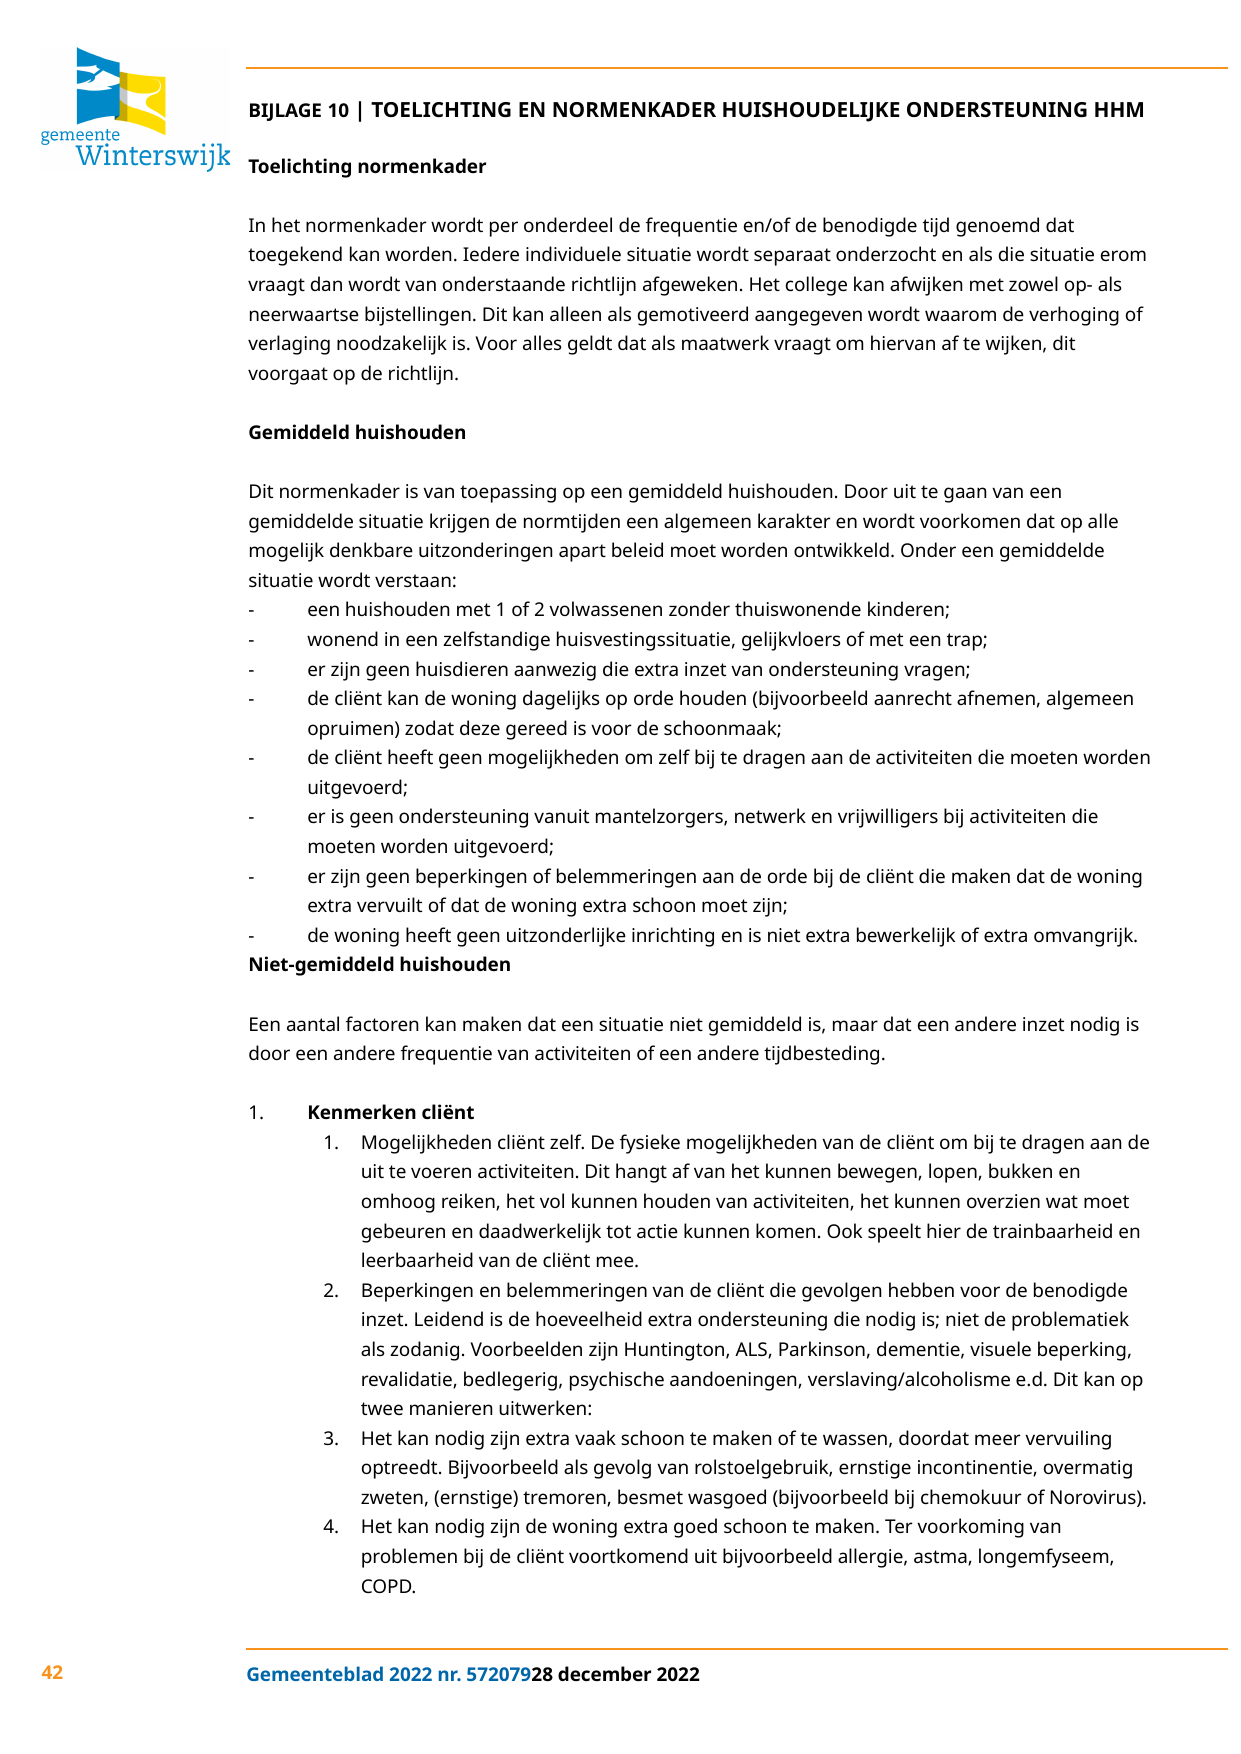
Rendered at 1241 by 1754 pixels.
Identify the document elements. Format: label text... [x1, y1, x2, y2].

text BIJLAGE 10 | TOELICHTING EN NORMENKADER HUISHOUDELIJKE ONDERSTEUNING HHM [248, 95, 1152, 123]
text Gemiddeld huishouden [248, 419, 1152, 445]
text Niet-gemiddeld huishouden [248, 952, 1152, 977]
text In het normenkader wordt per onderdeel de frequentie en/of de benodigde tijd genoemd dat toegekend kan worden. Iedere individuele situatie wordt separaat onderzocht en als die situatie erom vraagt dan wordt van onderstaande richtlijn afgeweken. Het college kan afwijken met zowel op- als neerwaartse bijstellingen. Dit kan alleen als gemotiveerd aangegeven wordt waarom de verhoging of verlaging noodzakelijk is. Voor alles geldt dat als maatwerk vraagt om hiervan af te wijken, dit voorgaat op de richtlijn. [248, 212, 1152, 386]
list Mogelijkheden cliënt zelf. De fysieke mogelijkheden van de cliënt om bij te dragen aan de uit te voeren activiteiten. Dit hangt af van het kunnen bewegen, lopen, bukken en omhoog reiken, het vol kunnen houden van activiteiten, het kunnen overzien wat moet gebeuren en daadwerkelijk tot actie kunnen komen. Ook speelt hier de trainbaarheid en leerbaarheid van de cliënt mee. [323, 1129, 1152, 1273]
list de cliënt heeft geen mogelijkheden om zelf bij te dragen aan de activiteiten die moeten worden uitgevoerd; [248, 744, 1152, 800]
list er zijn geen huisdieren aanwezig die extra inzet van ondersteuning vragen; [248, 656, 1152, 682]
text Een aantal factoren kan maken dat een situatie niet gemiddeld is, maar dat een andere inzet nodig is door een andere frequentie van activiteiten of een andere tijdbesteding. [248, 1011, 1152, 1066]
list een huishouden met 1 of 2 volwassenen zonder thuiswonende kinderen; [248, 597, 1152, 622]
list Beperkingen en belemmeringen van de cliënt die gevolgen hebben voor de benodigde inzet. Leidend is de hoeveelheid extra ondersteuning die nodig is; niet de problematiek als zodanig. Voorbeelden zijn Huntington, ALS, Parkinson, dementie, visuele beperking, revalidatie, bedlegerig, psychische aandoeningen, verslaving/alcoholisme e.d. Dit kan op twee manieren uitwerken: [323, 1277, 1152, 1421]
picture [41, 47, 231, 172]
list er zijn geen beperkingen of belemmeringen aan de orde bij de cliënt die maken dat de woning extra vervuilt of dat de woning extra schoon moet zijn; [248, 863, 1152, 918]
list Het kan nodig zijn de woning extra goed schoon te maken. Ter voorkoming van problemen bij de cliënt voortkomend uit bijvoorbeeld allergie, astma, longemfyseem, COPD. [323, 1514, 1152, 1599]
list de cliënt kan de woning dagelijks op orde houden (bijvoorbeeld aanrecht afnemen, algemeen opruimen) zodat deze gereed is voor de schoonmaak; [248, 685, 1152, 741]
picture [225, 153, 231, 162]
list Het kan nodig zijn extra vaak schoon te maken of te wassen, doordat meer vervuiling optreedt. Bijvoorbeeld als gevolg van rolstoelgebruik, ernstige incontinentie, overmatig zweten, (ernstige) tremoren, besmet wasgoed (bijvoorbeeld bij chemokuur of Norovirus). [323, 1425, 1152, 1510]
list wonend in een zelfstandige huisvestingssituatie, gelijkvloers of met een trap; [248, 626, 1152, 652]
list de woning heeft geen uitzonderlijke inrichting en is niet extra bewerkelijk of extra omvangrijk. [248, 922, 1152, 948]
list Kenmerken cliënt [248, 1099, 1152, 1125]
text Dit normenkader is van toepassing op een gemiddeld huishouden. Door uit te gaan van een gemiddelde situatie krijgen de normtijden een algemeen karakter en wordt voorkomen dat op alle mogelijk denkbare uitzonderingen apart beleid moet worden ontwikkeld. Onder een gemiddelde situatie wordt verstaan: [248, 478, 1152, 593]
list er is geen ondersteuning vanuit mantelzorgers, netwerk en vrijwilligers bij activiteiten die moeten worden uitgevoerd; [248, 804, 1152, 859]
text Toelichting normenkader [248, 153, 1152, 179]
